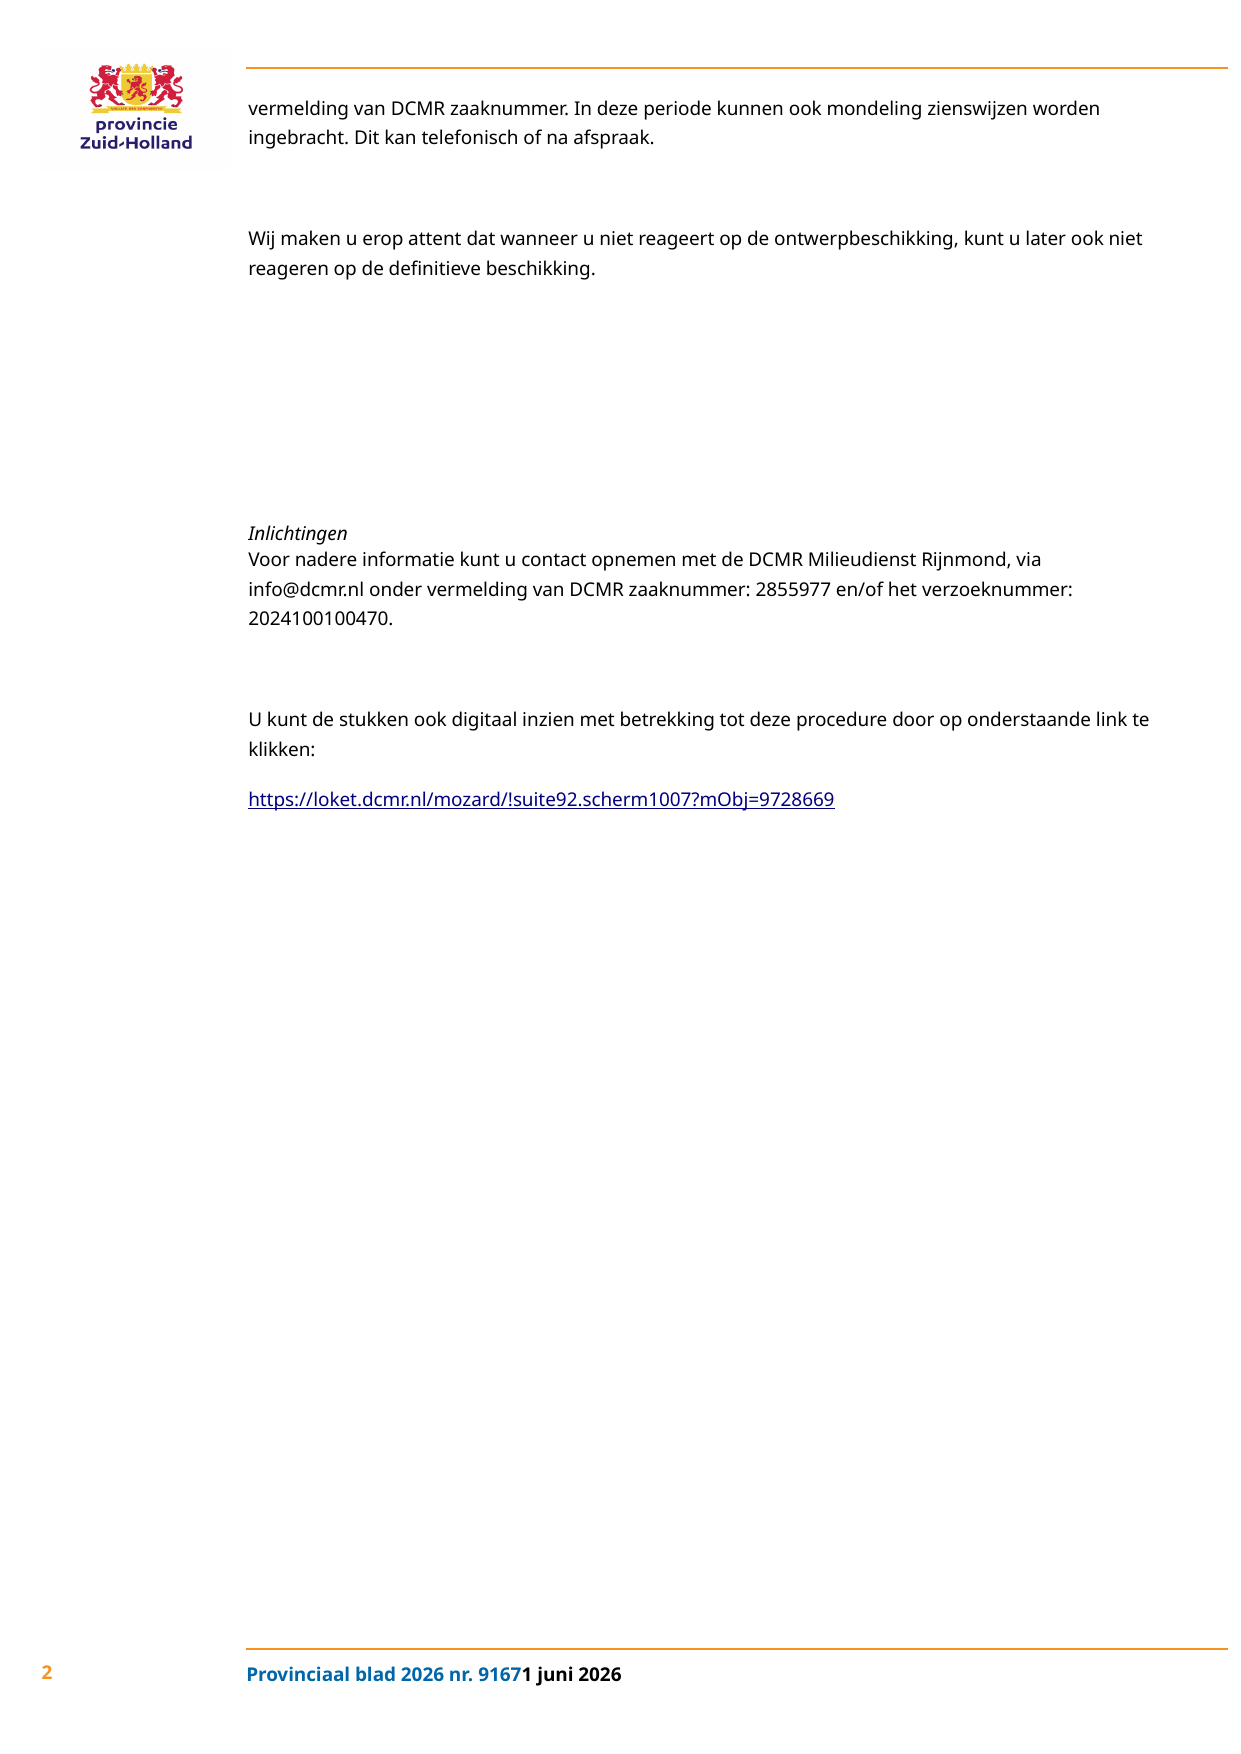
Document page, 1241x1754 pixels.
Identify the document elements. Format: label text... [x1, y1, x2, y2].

picture [41, 47, 231, 172]
text Wij maken u erop attent dat wanneer u niet reageert op de ontwerpbeschikking, kunt u later ook niet reageren op de definitieve beschikking. [248, 225, 1152, 281]
text U kunt de stukken ook digitaal inzien met betrekking tot deze procedure door op onderstaande link te klikken: [248, 706, 1152, 761]
text Voor nadere informatie kunt u contact opnemen met de DCMR Milieudienst Rijnmond, via info@dcmr.nl onder vermelding van DCMR zaaknummer: 2855977 en/of het verzoeknummer: 2024100100470. [248, 546, 1152, 631]
text vermelding van DCMR zaaknummer. In deze periode kunnen ook mondeling zienswijzen worden ingebracht. Dit kan telefonisch of na afspraak. [248, 95, 1152, 150]
text Inlichtingen [248, 520, 1152, 546]
text https://loket.dcmr.nl/mozard/!suite92.scherm1007?mObj=9728669 [248, 786, 1152, 812]
